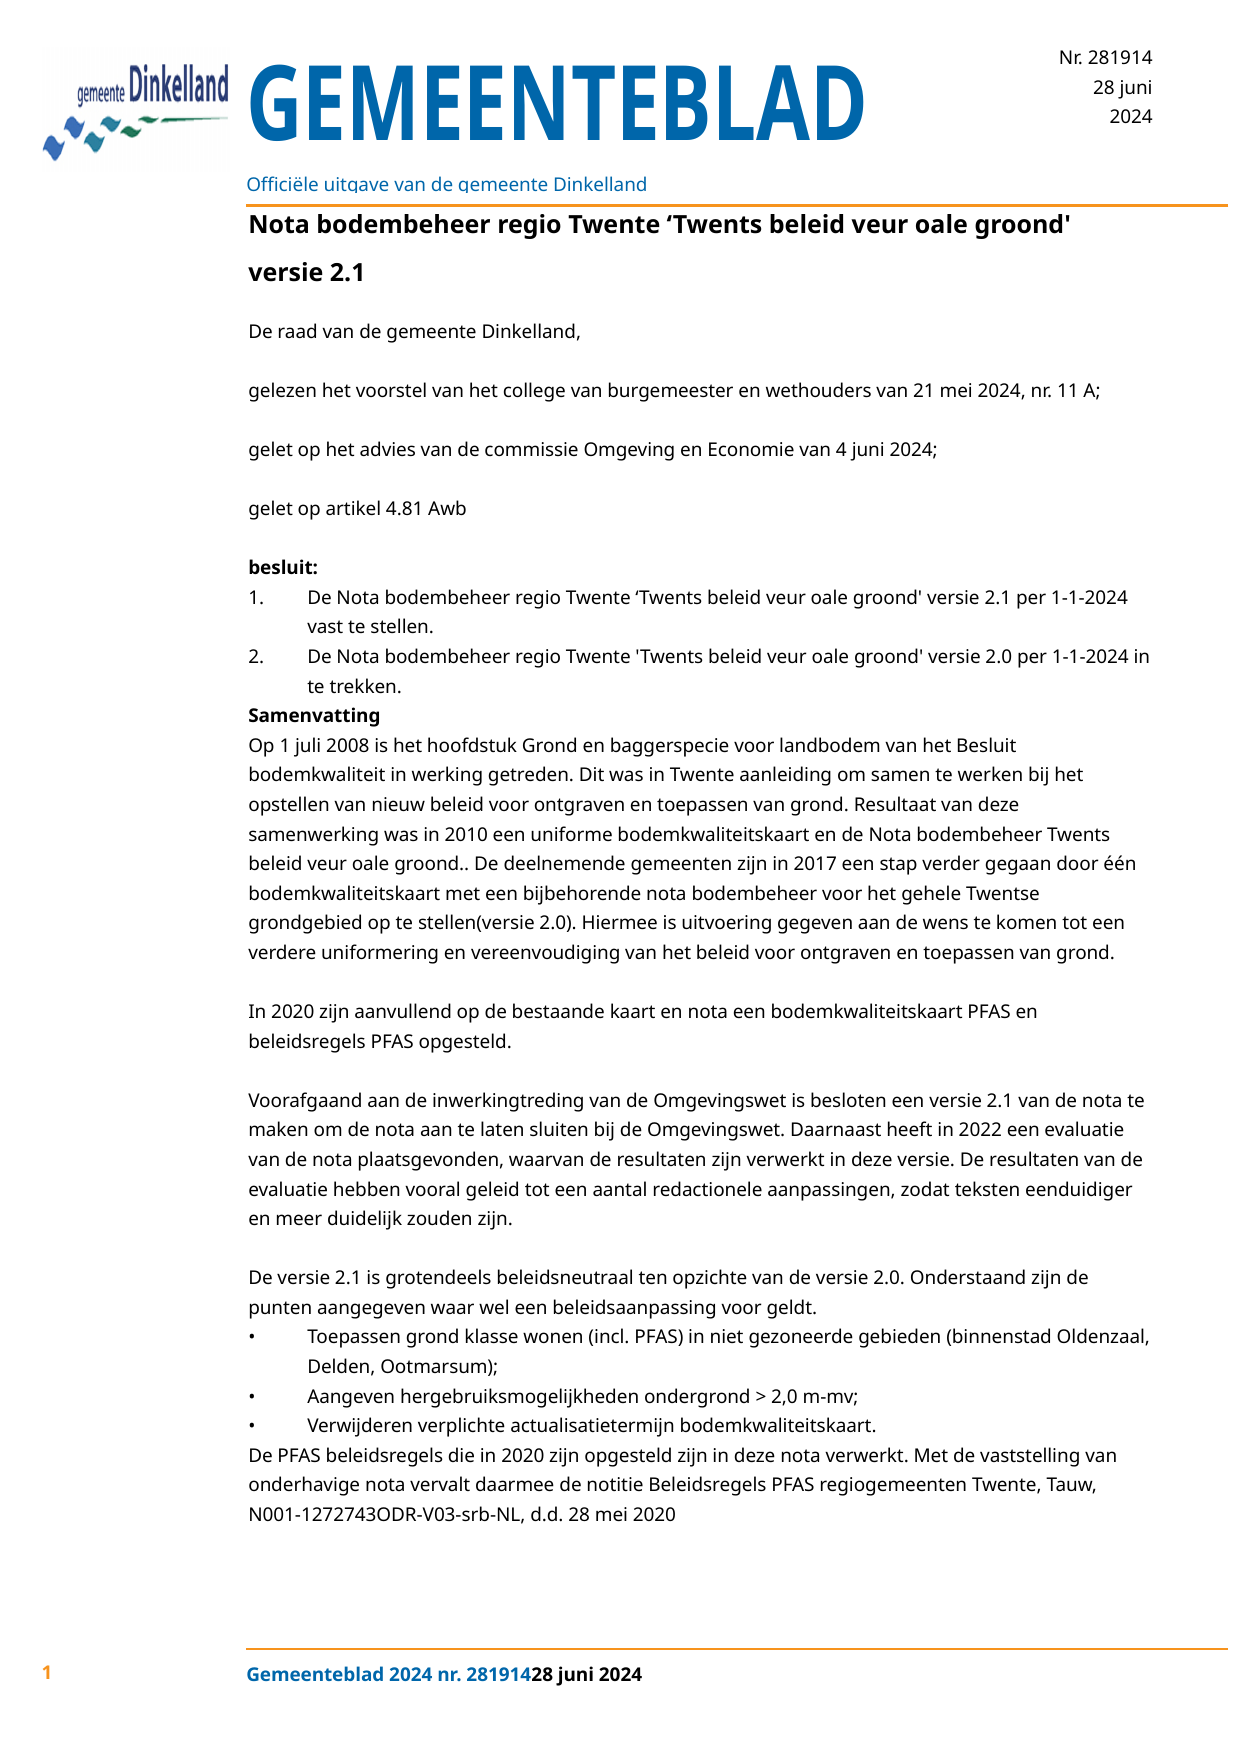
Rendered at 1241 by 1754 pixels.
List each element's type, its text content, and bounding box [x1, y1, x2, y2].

text besluit: [248, 554, 1152, 580]
text De PFAS beleidsregels die in 2020 zijn opgesteld zijn in deze nota verwerkt. Met de vaststelling van onderhavige nota vervalt daarmee de notitie Beleidsregels PFAS regiogemeenten Twente, Tauw, N001-1272743ODR-V03-srb-NL, d.d. 28 mei 2020 [248, 1442, 1152, 1527]
text De raad van de gemeente Dinkelland, [248, 318, 1152, 344]
text gelezen het voorstel van het college van burgemeester en wethouders van 21 mei 2024, nr. 11 A; [248, 377, 1152, 403]
text Nota bodembeheer regio Twente ‘Twents beleid veur oale groond' versie 2.1 [248, 207, 1152, 288]
text gelet op het advies van de commissie Omgeving en Economie van 4 juni 2024; [248, 436, 1152, 462]
text Voorafgaand aan de inwerkingtreding van de Omgevingswet is besloten een versie 2.1 van de nota te maken om de nota aan te laten sluiten bij de Omgevingswet. Daarnaast heeft in 2022 een evaluatie van de nota plaatsgevonden, waarvan de resultaten zijn verwerkt in deze versie. De resultaten van de evaluatie hebben vooral geleid tot een aantal redactionele aanpassingen, zodat teksten eenduidiger en meer duidelijk zouden zijn. [248, 1087, 1152, 1231]
list De Nota bodembeheer regio Twente ‘Twents beleid veur oale groond' versie 2.1 per 1-1-2024 vast te stellen. [248, 584, 1152, 639]
text De versie 2.1 is grotendeels beleidsneutraal ten opzichte van de versie 2.0. Onderstaand zijn de punten aangegeven waar wel een beleidsaanpassing voor geldt. [248, 1264, 1152, 1320]
picture [41, 47, 231, 172]
list Toepassen grond klasse wonen (incl. PFAS) in niet gezoneerde gebieden (binnenstad Oldenzaal, Delden, Ootmarsum); [248, 1324, 1152, 1379]
list Verwijderen verplichte actualisatietermijn bodemkwaliteitskaart. [248, 1412, 1152, 1438]
list De Nota bodembeheer regio Twente 'Twents beleid veur oale groond' versie 2.0 per 1-1-2024 in te trekken. [248, 643, 1152, 699]
list Aangeven hergebruiksmogelijkheden ondergrond > 2,0 m-mv; [248, 1383, 1152, 1409]
text In 2020 zijn aanvullend op de bestaande kaart en nota een bodemkwaliteitskaart PFAS en beleidsregels PFAS opgesteld. [248, 998, 1152, 1054]
text Op 1 juli 2008 is het hoofdstuk Grond en baggerspecie voor landbodem van het Besluit bodemkwaliteit in werking getreden. Dit was in Twente aanleiding om samen te werken bij het opstellen van nieuw beleid voor ontgraven en toepassen van grond. Resultaat van deze samenwerking was in 2010 een uniforme bodemkwaliteitskaart en de Nota bodembeheer Twents beleid veur oale groond.. De deelnemende gemeenten zijn in 2017 een stap verder gegaan door één bodemkwaliteitskaart met een bijbehorende nota bodembeheer voor het gehele Twentse grondgebied op te stellen(versie 2.0). Hiermee is uitvoering gegeven aan de wens te komen tot een verdere uniformering en vereenvoudiging van het beleid voor ontgraven en toepassen van grond. [248, 732, 1152, 965]
text Samenvatting [248, 702, 1152, 728]
text gelet op artikel 4.81 Awb [248, 495, 1152, 521]
